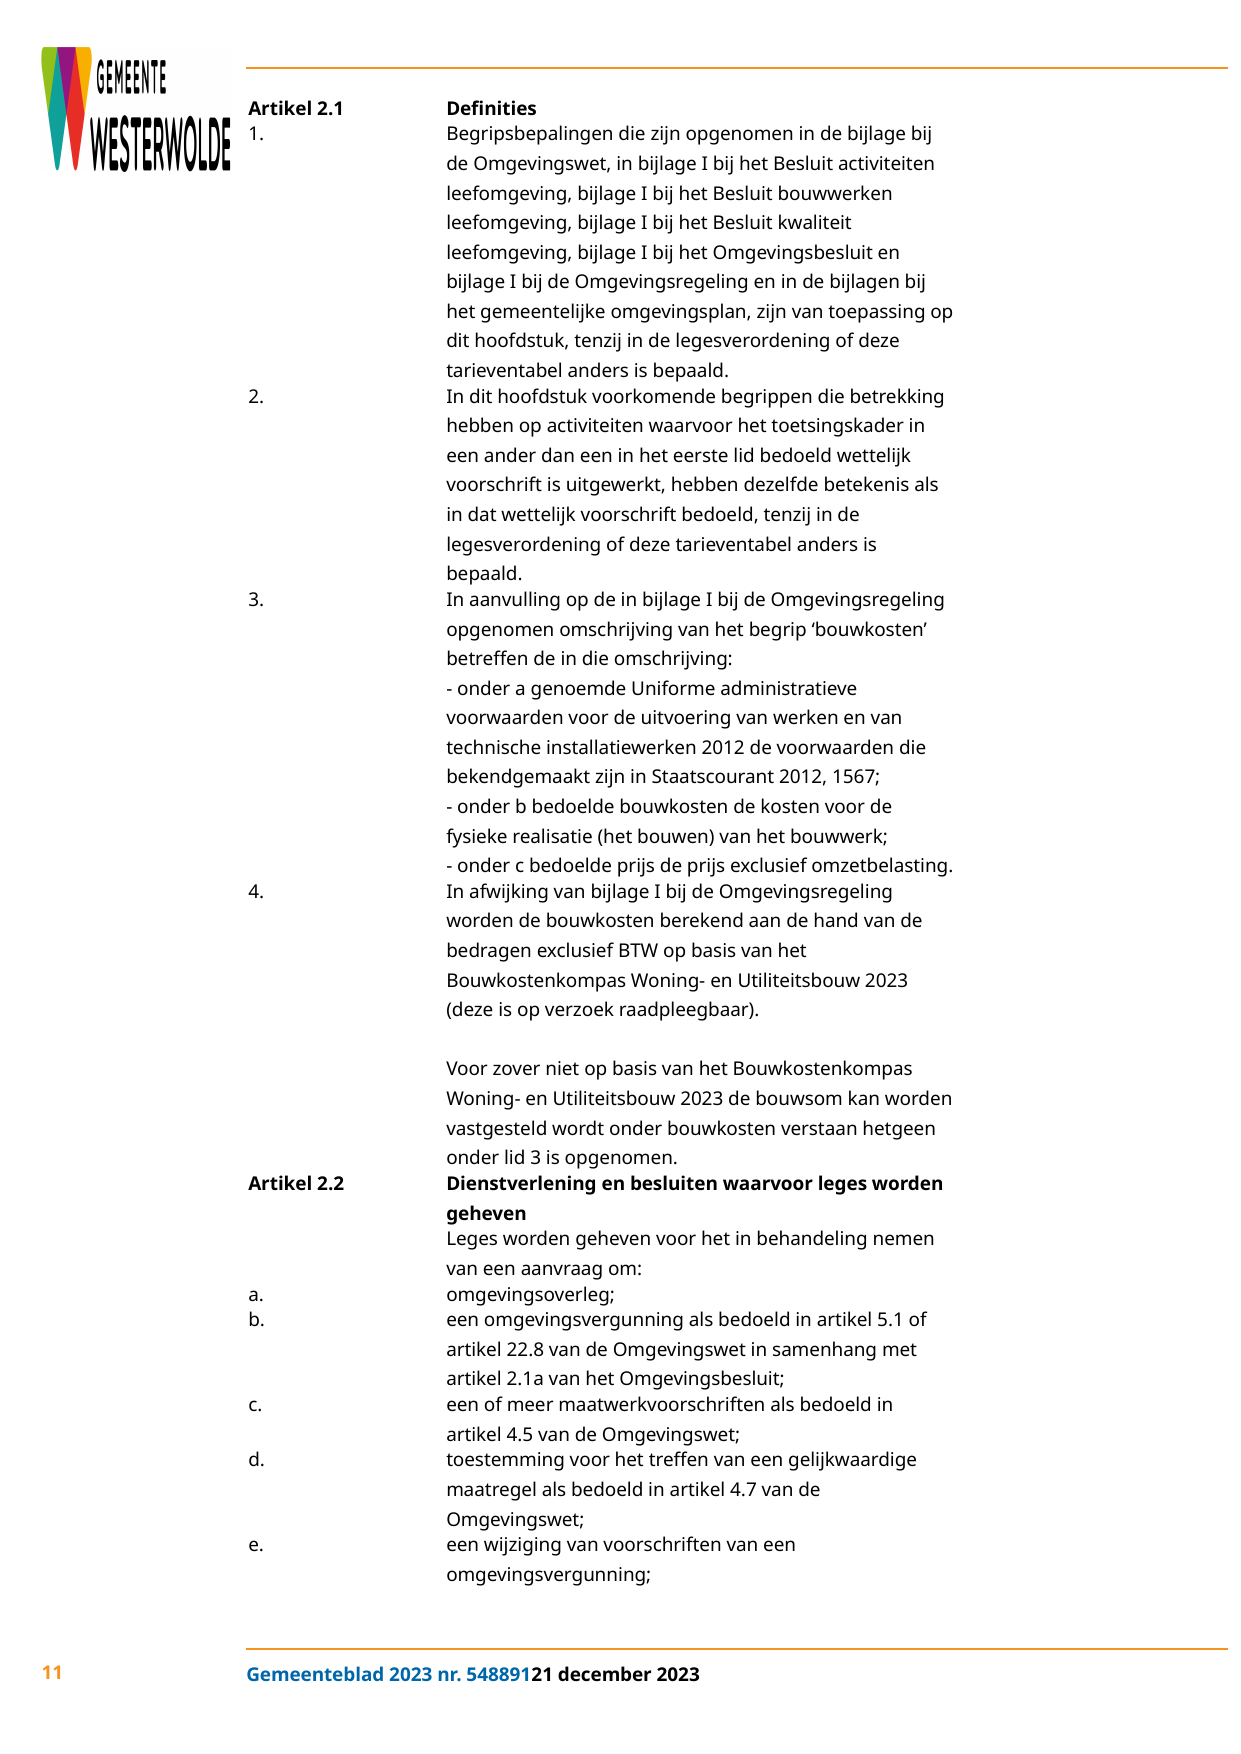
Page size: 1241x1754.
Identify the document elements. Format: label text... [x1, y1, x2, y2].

table_cell [954, 878, 1152, 1170]
table_cell Definities [446, 95, 954, 121]
table_cell een of meer maatwerkvoorschriften als bedoeld in artikel 4.5 van de Omgevingswet; [446, 1391, 954, 1447]
table_cell toestemming voor het treffen van een gelijkwaardige maatregel als bedoeld in artikel 4.7 van de Omgevingswet; [446, 1447, 954, 1532]
table_cell 4. [248, 878, 446, 1170]
table_cell Artikel 2.2 [248, 1170, 446, 1225]
table_cell [954, 586, 1152, 878]
table_cell [954, 121, 1152, 383]
table_cell Artikel 2.1 [248, 95, 446, 121]
table_cell b. [248, 1306, 446, 1391]
table_cell [954, 1170, 1152, 1225]
table_cell [954, 1281, 1152, 1306]
table_cell een wijziging van voorschriften van een omgevingsvergunning; [446, 1532, 954, 1587]
table_cell e. [248, 1532, 446, 1587]
table_cell c. [248, 1391, 446, 1447]
table_cell Dienstverlening en besluiten waarvoor leges worden geheven [446, 1170, 954, 1225]
table_cell een omgevingsvergunning als bedoeld in artikel 5.1 of artikel 22.8 van de Omgevingswet in samenhang met artikel 2.1a van het Omgevingsbesluit; [446, 1306, 954, 1391]
table_cell [954, 1225, 1152, 1281]
table_cell omgevingsoverleg; [446, 1281, 954, 1306]
table_cell a. [248, 1281, 446, 1306]
table_cell In afwijking van bijlage I bij de Omgevingsregeling worden de bouwkosten berekend aan de hand van de bedragen exclusief BTW op basis van het Bouwkostenkompas Woning- en Utiliteitsbouw 2023 (deze is op verzoek raadpleegbaar). Voor zover niet op basis van het Bouwkostenkompas Woning- en Utiliteitsbouw 2023 de bouwsom kan worden vastgesteld wordt onder bouwkosten verstaan hetgeen onder lid 3 is opgenomen. [446, 878, 954, 1170]
table_cell [954, 1532, 1152, 1587]
table_cell [248, 1225, 446, 1281]
table_cell 1. [248, 121, 446, 383]
table_cell [954, 1306, 1152, 1391]
table_cell [954, 1447, 1152, 1532]
table_cell In dit hoofdstuk voorkomende begrippen die betrekking hebben op activiteiten waarvoor het toetsingskader in een ander dan een in het eerste lid bedoeld wettelijk voorschrift is uitgewerkt, hebben dezelfde betekenis als in dat wettelijk voorschrift bedoeld, tenzij in de legesverordening of deze tarieventabel anders is bepaald. [446, 383, 954, 586]
table_cell [954, 1391, 1152, 1447]
table_cell Begripsbepalingen die zijn opgenomen in de bijlage bij de Omgevingswet, in bijlage I bij het Besluit activiteiten leefomgeving, bijlage I bij het Besluit bouwwerken leefomgeving, bijlage I bij het Besluit kwaliteit leefomgeving, bijlage I bij het Omgevingsbesluit en bijlage I bij de Omgevingsregeling en in de bijlagen bij het gemeentelijke omgevingsplan, zijn van toepassing op dit hoofdstuk, tenzij in de legesverordening of deze tarieventabel anders is bepaald. [446, 121, 954, 383]
table_cell d. [248, 1447, 446, 1532]
picture [41, 47, 231, 172]
table_cell [954, 95, 1152, 121]
table_cell Leges worden geheven voor het in behandeling nemen van een aanvraag om: [446, 1225, 954, 1281]
table_cell In aanvulling op de in bijlage I bij de Omgevingsregeling opgenomen omschrijving van het begrip ‘bouwkosten’ betreffen de in die omschrijving: - onder a genoemde Uniforme administratieve voorwaarden voor de uitvoering van werken en van technische installatiewerken 2012 de voorwaarden die bekendgemaakt zijn in Staatscourant 2012, 1567; - onder b bedoelde bouwkosten de kosten voor de fysieke realisatie (het bouwen) van het bouwwerk; - onder c bedoelde prijs de prijs exclusief omzetbelasting. [446, 586, 954, 878]
table_cell 2. [248, 383, 446, 586]
table_cell [954, 383, 1152, 586]
table_cell 3. [248, 586, 446, 878]
